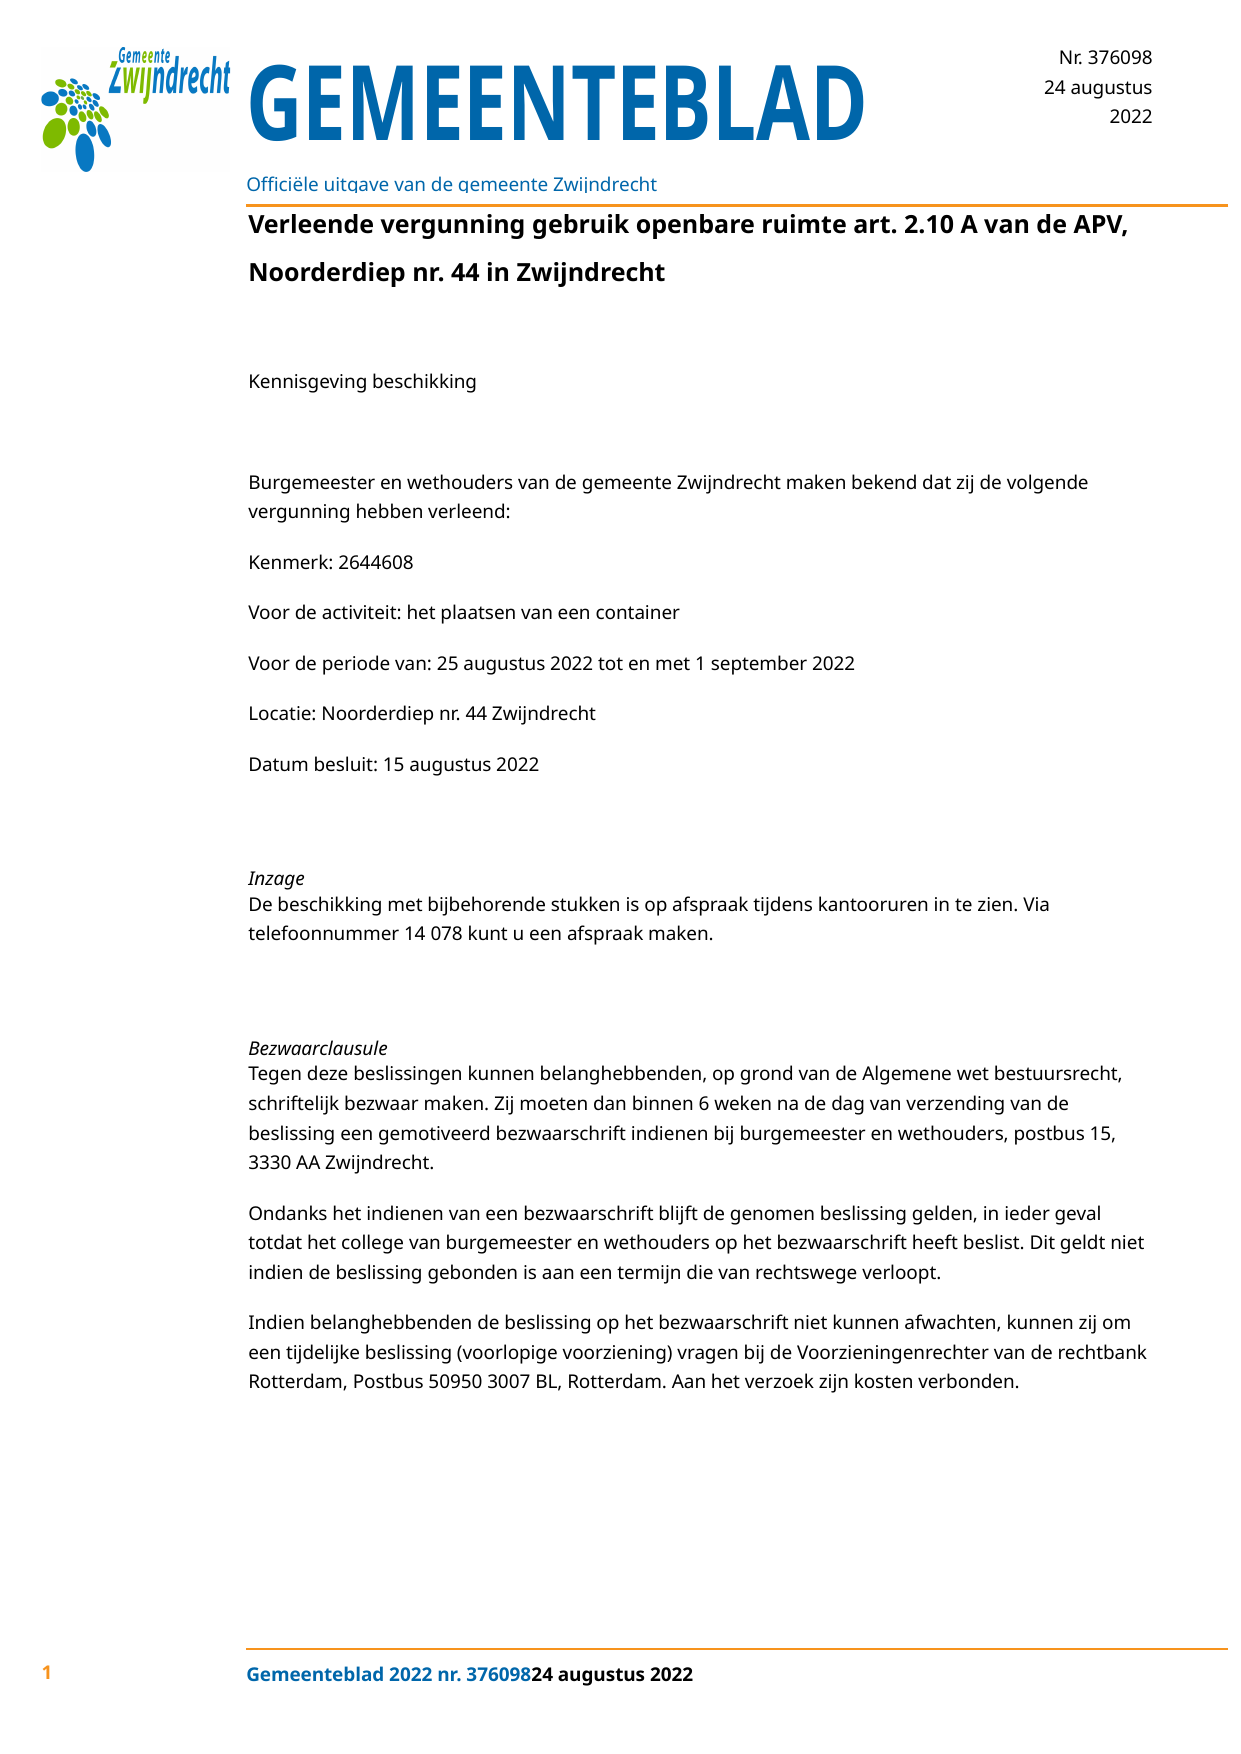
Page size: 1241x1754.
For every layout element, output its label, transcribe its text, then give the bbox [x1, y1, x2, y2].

text Ondanks het indienen van een bezwaarschrift blijft de genomen beslissing gelden, in ieder geval totdat het college van burgemeester en wethouders op het bezwaarschrift heeft beslist. Dit geldt niet indien de beslissing gebonden is aan een termijn die van rechtswege verloopt. [248, 1200, 1152, 1285]
text Verleende vergunning gebruik openbare ruimte art. 2.10 A van de APV, Noorderdiep nr. 44 in Zwijndrecht [248, 207, 1152, 288]
text De beschikking met bijbehorende stukken is op afspraak tijdens kantooruren in te zien. Via telefoonnummer 14 078 kunt u een afspraak maken. [248, 891, 1152, 946]
text Voor de activiteit: het plaatsen van een container [248, 599, 1152, 625]
text Burgemeester en wethouders van de gemeente Zwijndrecht maken bekend dat zij de volgende vergunning hebben verleend: [248, 469, 1152, 524]
text Indien belanghebbenden de beslissing op het bezwaarschrift niet kunnen afwachten, kunnen zij om een tijdelijke beslissing (voorlopige voorziening) vragen bij de Voorzieningenrechter van de rechtbank Rotterdam, Postbus 50950 3007 BL, Rotterdam. Aan het verzoek zijn kosten verbonden. [248, 1309, 1152, 1394]
text Bezwaarclausule [248, 1035, 1152, 1061]
text Locatie: Noorderdiep nr. 44 Zwijndrecht [248, 700, 1152, 726]
text Inzage [248, 865, 1152, 891]
text Tegen deze beslissingen kunnen belanghebbenden, op grond van de Algemene wet bestuursrecht, schriftelijk bezwaar maken. Zij moeten dan binnen 6 weken na de dag van verzending van de beslissing een gemotiveerd bezwaarschrift indienen bij burgemeester en wethouders, postbus 15, 3330 AA Zwijndrecht. [248, 1061, 1152, 1175]
text Kenmerk: 2644608 [248, 549, 1152, 575]
text Kennisgeving beschikking [248, 368, 1152, 394]
text Voor de periode van: 25 augustus 2022 tot en met 1 september 2022 [248, 650, 1152, 676]
picture [41, 47, 231, 172]
text Datum besluit: 15 augustus 2022 [248, 751, 1152, 777]
